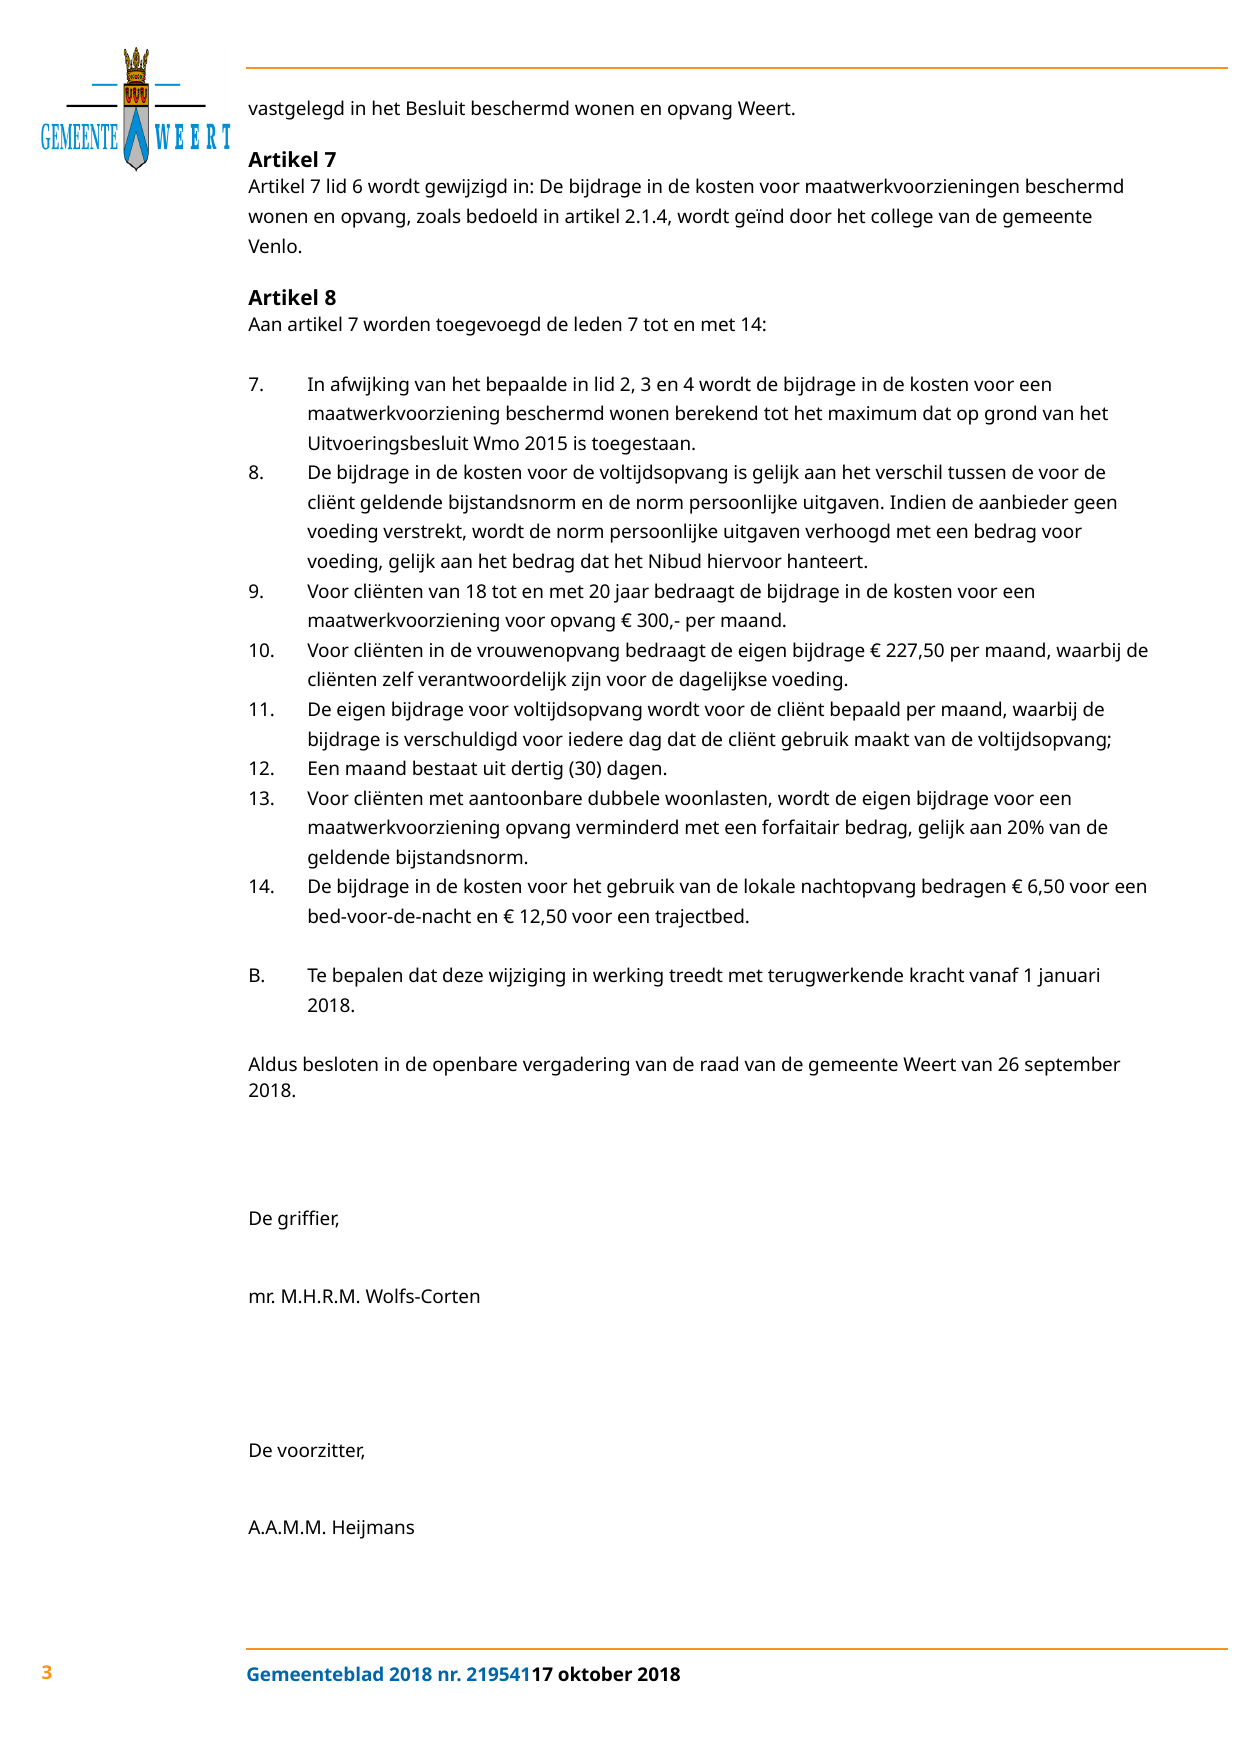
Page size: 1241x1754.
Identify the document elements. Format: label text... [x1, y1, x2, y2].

text vastgelegd in het Besluit beschermd wonen en opvang Weert. [248, 95, 1152, 121]
text Artikel 8 [248, 283, 1152, 312]
text De voorzitter, [248, 1437, 1152, 1463]
text De griffier, [248, 1206, 1152, 1231]
text Artikel 7 lid 6 wordt gewijzigd in: De bijdrage in de kosten voor maatwerkvoorzieningen beschermd wonen en opvang, zoals bedoeld in artikel 2.1.4, wordt geïnd door het college van de gemeente Venlo. [248, 174, 1152, 258]
list De bijdrage in de kosten voor de voltijdsopvang is gelijk aan het verschil tussen de voor de cliënt geldende bijstandsnorm en de norm persoonlijke uitgaven. Indien de aanbieder geen voeding verstrekt, wordt de norm persoonlijke uitgaven verhoogd met een bedrag voor voeding, gelijk aan het bedrag dat het Nibud hiervoor hanteert. [248, 459, 1152, 574]
picture [41, 47, 231, 172]
list Te bepalen dat deze wijziging in werking treedt met terugwerkende kracht vanaf 1 januari 2018. [248, 962, 1152, 1018]
list Voor cliënten in de vrouwenopvang bedraagt de eigen bijdrage € 227,50 per maand, waarbij de cliënten zelf verantwoordelijk zijn voor de dagelijkse voeding. [248, 637, 1152, 692]
list De bijdrage in de kosten voor het gebruik van de lokale nachtopvang bedragen € 6,50 voor een bed-voor-de-nacht en € 12,50 voor een trajectbed. [248, 874, 1152, 929]
text Artikel 7 [248, 145, 1152, 174]
text Aan artikel 7 worden toegevoegd de leden 7 tot en met 14: [248, 312, 1152, 337]
text Aldus besloten in de openbare vergadering van de raad van de gemeente Weert van 26 september 2018. [248, 1051, 1152, 1103]
text mr. M.H.R.M. Wolfs-Corten [248, 1283, 1152, 1308]
list In afwijking van het bepaalde in lid 2, 3 en 4 wordt de bijdrage in de kosten voor een maatwerkvoorziening beschermd wonen berekend tot het maximum dat op grond van het Uitvoeringsbesluit Wmo 2015 is toegestaan. [248, 371, 1152, 456]
list Voor cliënten met aantoonbare dubbele woonlasten, wordt de eigen bijdrage voor een maatwerkvoorziening opvang verminderd met een forfaitair bedrag, gelijk aan 20% van de geldende bijstandsnorm. [248, 785, 1152, 870]
list Een maand bestaat uit dertig (30) dagen. [248, 755, 1152, 781]
list De eigen bijdrage voor voltijdsopvang wordt voor de cliënt bepaald per maand, waarbij de bijdrage is verschuldigd voor iedere dag dat de cliënt gebruik maakt van de voltijdsopvang; [248, 696, 1152, 752]
list Voor cliënten van 18 tot en met 20 jaar bedraagt de bijdrage in de kosten voor een maatwerkvoorziening voor opvang € 300,- per maand. [248, 578, 1152, 633]
text A.A.M.M. Heijmans [248, 1514, 1152, 1540]
